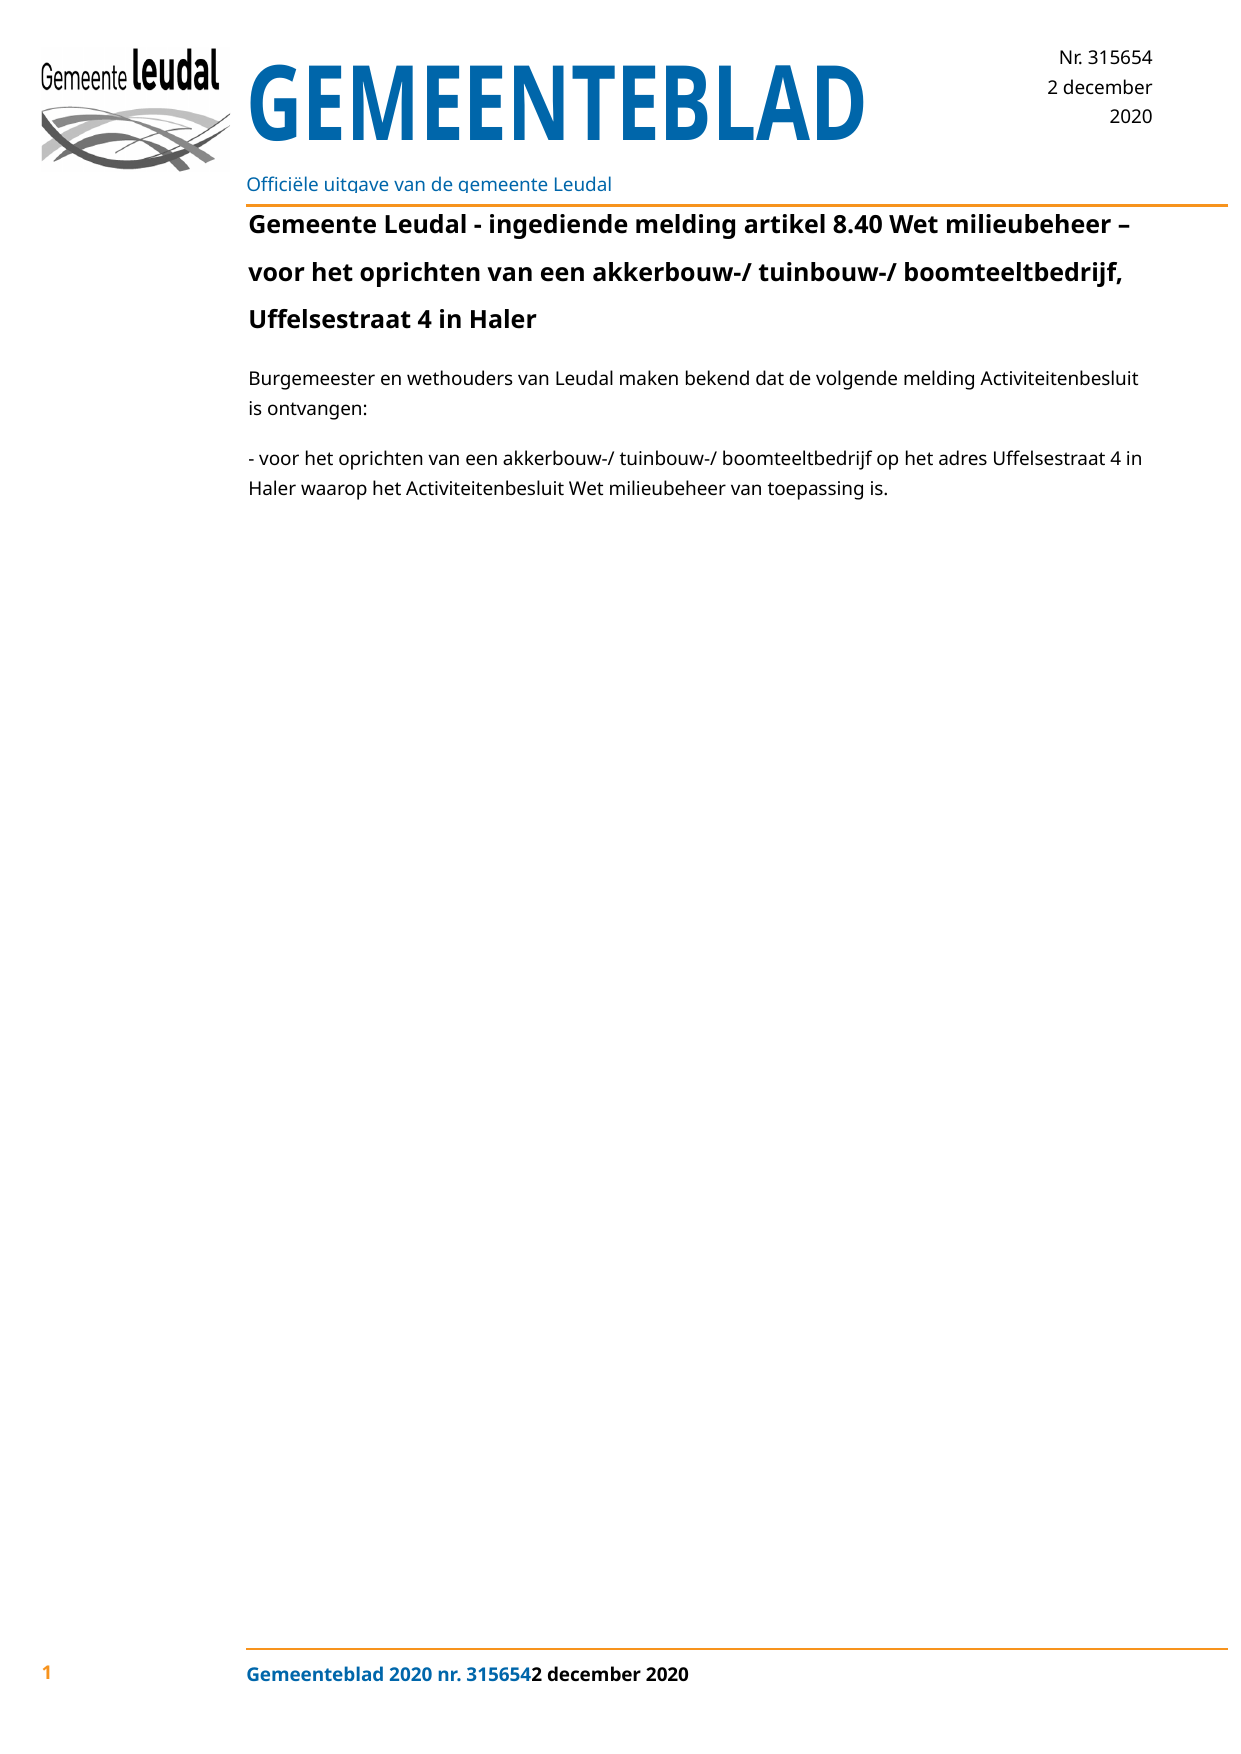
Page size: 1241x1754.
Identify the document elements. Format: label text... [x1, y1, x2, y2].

text - voor het oprichten van een akkerbouw-/ tuinbouw-/ boomteeltbedrijf op het adres Uffelsestraat 4 in Haler waarop het Activiteitenbesluit Wet milieubeheer van toepassing is. [248, 446, 1152, 501]
text Gemeente Leudal - ingediende melding artikel 8.40 Wet milieubeheer – voor het oprichten van een akkerbouw-/ tuinbouw-/ boomteeltbedrijf, Uffelsestraat 4 in Haler [248, 207, 1152, 336]
picture [41, 47, 231, 172]
text Burgemeester en wethouders van Leudal maken bekend dat de volgende melding Activiteitenbesluit is ontvangen: [248, 366, 1152, 421]
